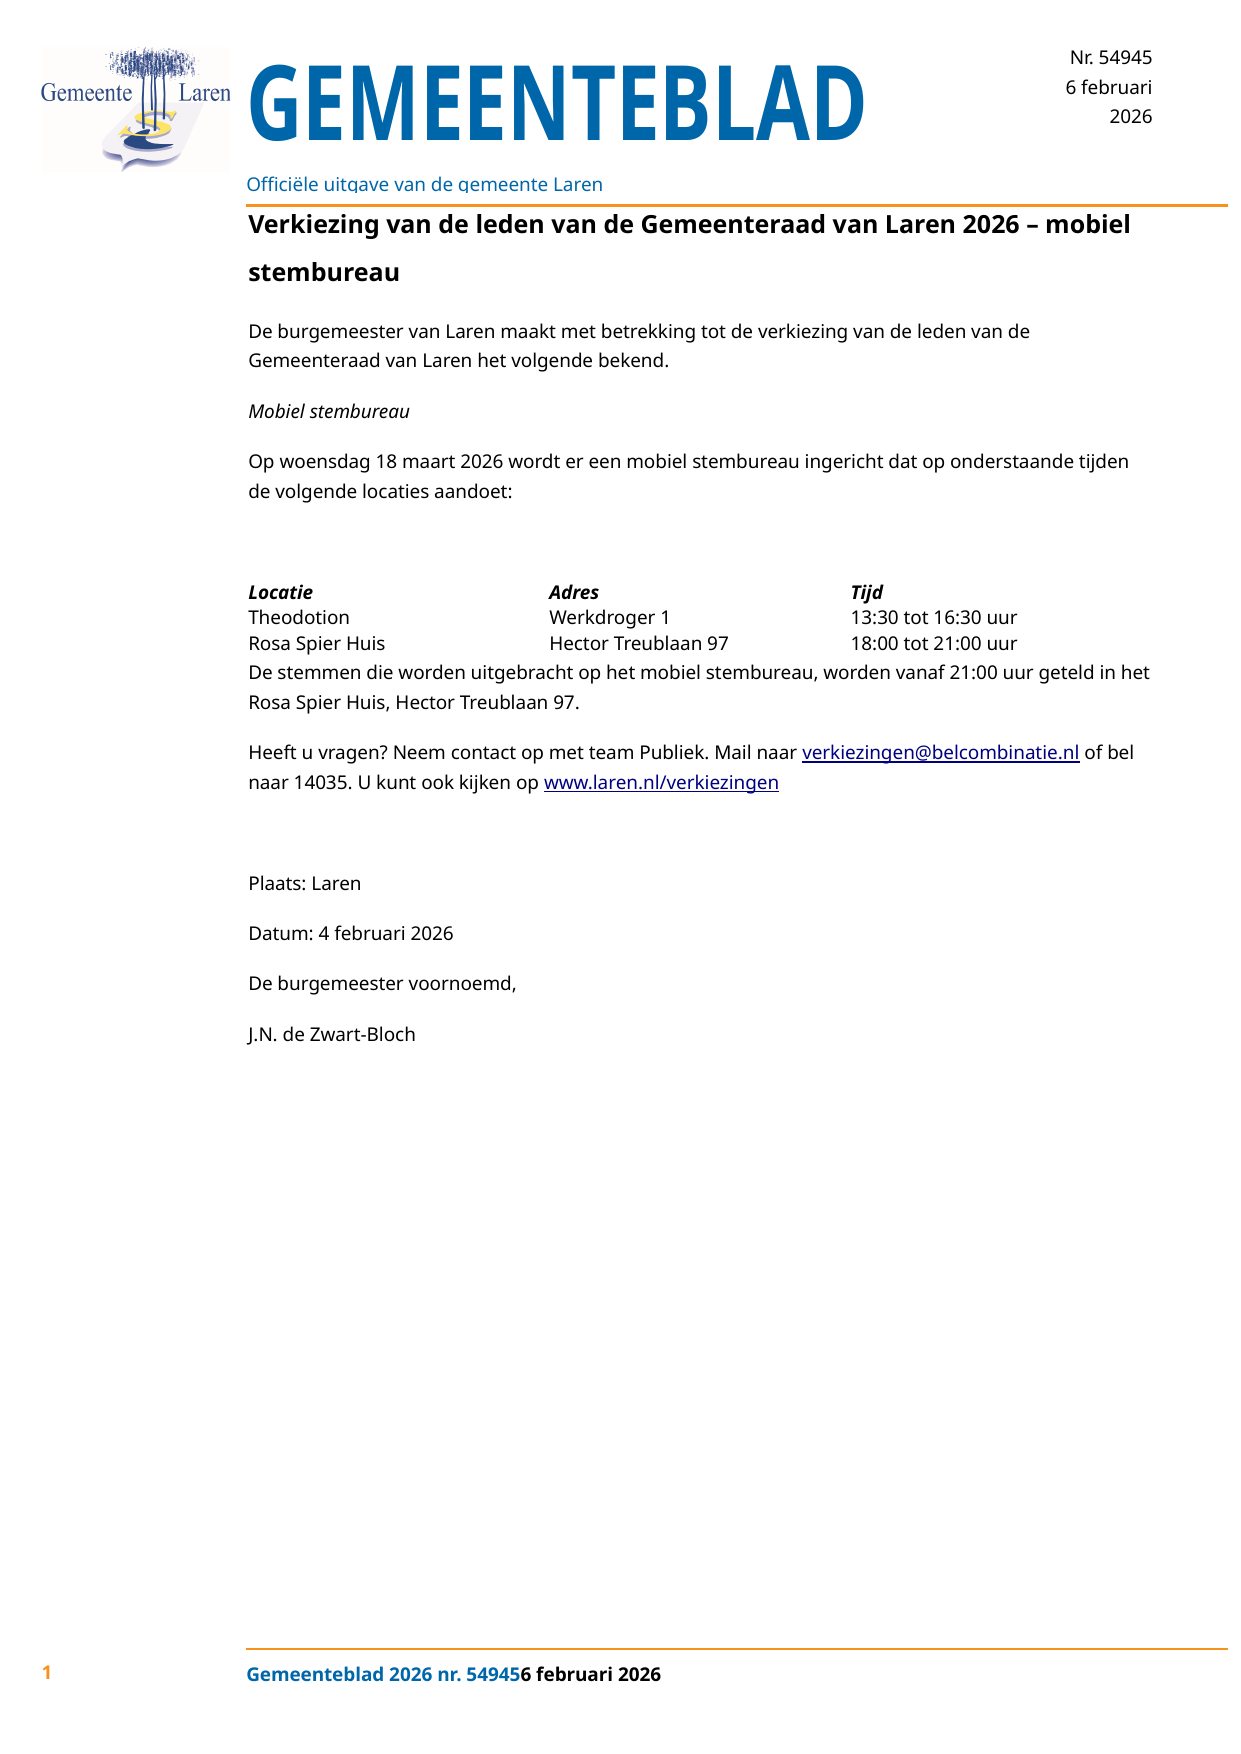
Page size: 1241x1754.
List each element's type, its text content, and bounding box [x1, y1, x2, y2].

table_header Locatie [248, 579, 549, 604]
table_cell 18:00 tot 21:00 uur [850, 630, 1152, 656]
text De stemmen die worden uitgebracht op het mobiel stembureau, worden vanaf 21:00 uur geteld in het Rosa Spier Huis, Hector Treublaan 97. [248, 659, 1152, 714]
text De burgemeester van Laren maakt met betrekking tot de verkiezing van de leden van de Gemeenteraad van Laren het volgende bekend. [248, 318, 1152, 373]
table_header Tijd [850, 579, 1152, 604]
text Verkiezing van de leden van de Gemeenteraad van Laren 2026 – mobiel stembureau [248, 207, 1152, 288]
text Op woensdag 18 maart 2026 wordt er een mobiel stembureau ingericht dat op onderstaande tijden de volgende locaties aandoet: [248, 448, 1152, 504]
text Mobiel stembureau [248, 398, 1152, 424]
table_cell Hector Treublaan 97 [549, 630, 850, 656]
picture [41, 47, 231, 172]
table_cell Werkdroger 1 [549, 605, 850, 630]
text Datum: 4 februari 2026 [248, 920, 1152, 946]
text J.N. de Zwart-Bloch [248, 1021, 1152, 1047]
table_header Adres [549, 579, 850, 604]
text Heeft u vragen? Neem contact op met team Publiek. Mail naar verkiezingen@belcombinatie.nl of bel naar 14035. U kunt ook kijken op www.laren.nl/verkiezingen [248, 739, 1152, 794]
text Plaats: Laren [248, 870, 1152, 895]
table_cell Theodotion [248, 605, 549, 630]
table_cell 13:30 tot 16:30 uur [850, 605, 1152, 630]
text De burgemeester voornoemd, [248, 971, 1152, 996]
table_cell Rosa Spier Huis [248, 630, 549, 656]
